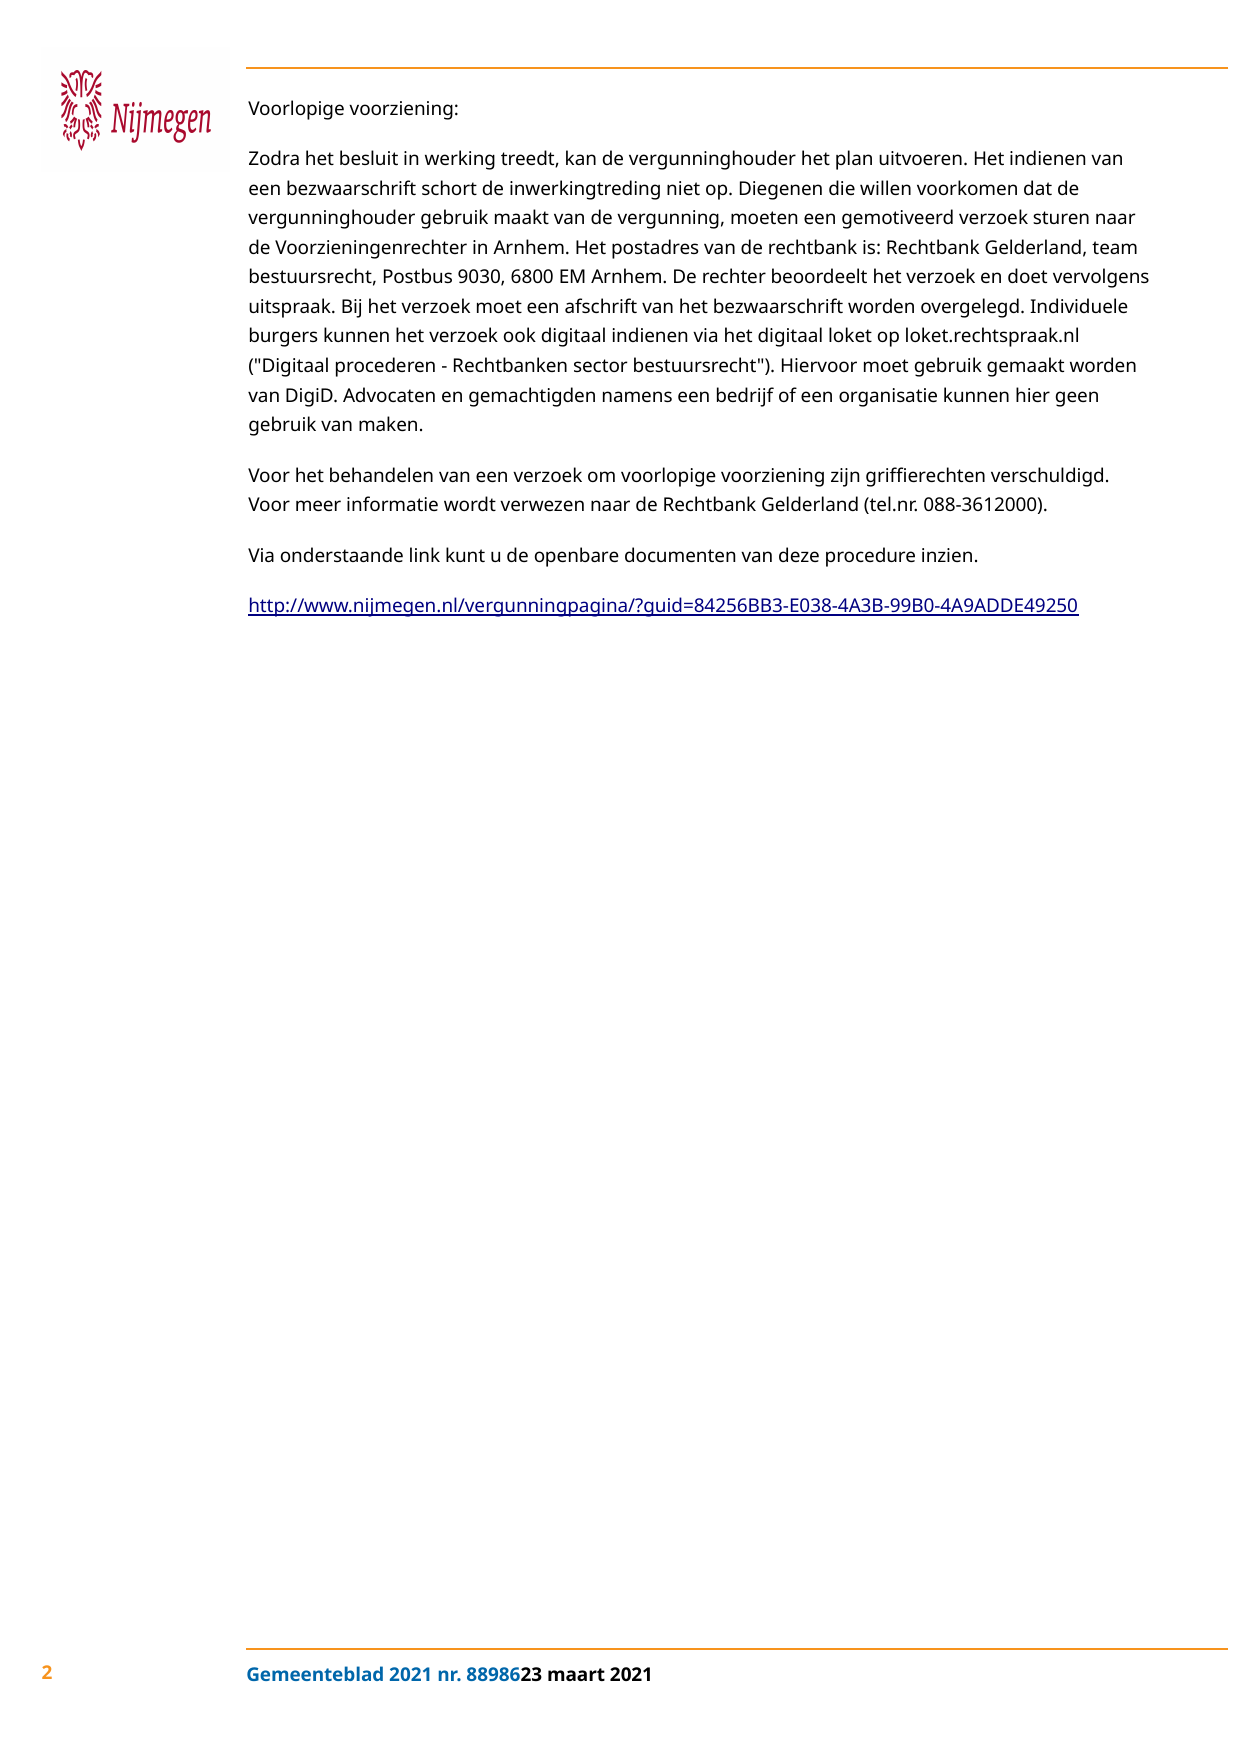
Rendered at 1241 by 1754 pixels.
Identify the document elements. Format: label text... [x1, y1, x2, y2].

text Via onderstaande link kunt u de openbare documenten van deze procedure inzien. [248, 542, 1152, 568]
text Voor het behandelen van een verzoek om voorlopige voorziening zijn griffierechten verschuldigd. Voor meer informatie wordt verwezen naar de Rechtbank Gelderland (tel.nr. 088-3612000). [248, 462, 1152, 517]
text Zodra het besluit in werking treedt, kan de vergunninghouder het plan uitvoeren. Het indienen van een bezwaarschrift schort de inwerkingtreding niet op. Diegenen die willen voorkomen dat de vergunninghouder gebruik maakt van de vergunning, moeten een gemotiveerd verzoek sturen naar de Voorzieningenrechter in Arnhem. Het postadres van de rechtbank is: Rechtbank Gelderland, team bestuursrecht, Postbus 9030, 6800 EM Arnhem. De rechter beoordeelt het verzoek en doet vervolgens uitspraak. Bij het verzoek moet een afschrift van het bezwaarschrift worden overgelegd. Individuele burgers kunnen het verzoek ook digitaal indienen via het digitaal loket op loket.rechtspraak.nl ("Digitaal procederen - Rechtbanken sector bestuursrecht"). Hiervoor moet gebruik gemaakt worden van DigiD. Advocaten en gemachtigden namens een bedrijf of een organisatie kunnen hier geen gebruik van maken. [248, 145, 1152, 437]
text http://www.nijmegen.nl/vergunningpagina/?guid=84256BB3-E038-4A3B-99B0-4A9ADDE49250 [248, 592, 1152, 618]
text Voorlopige voorziening: [248, 95, 1152, 121]
picture [41, 47, 231, 172]
